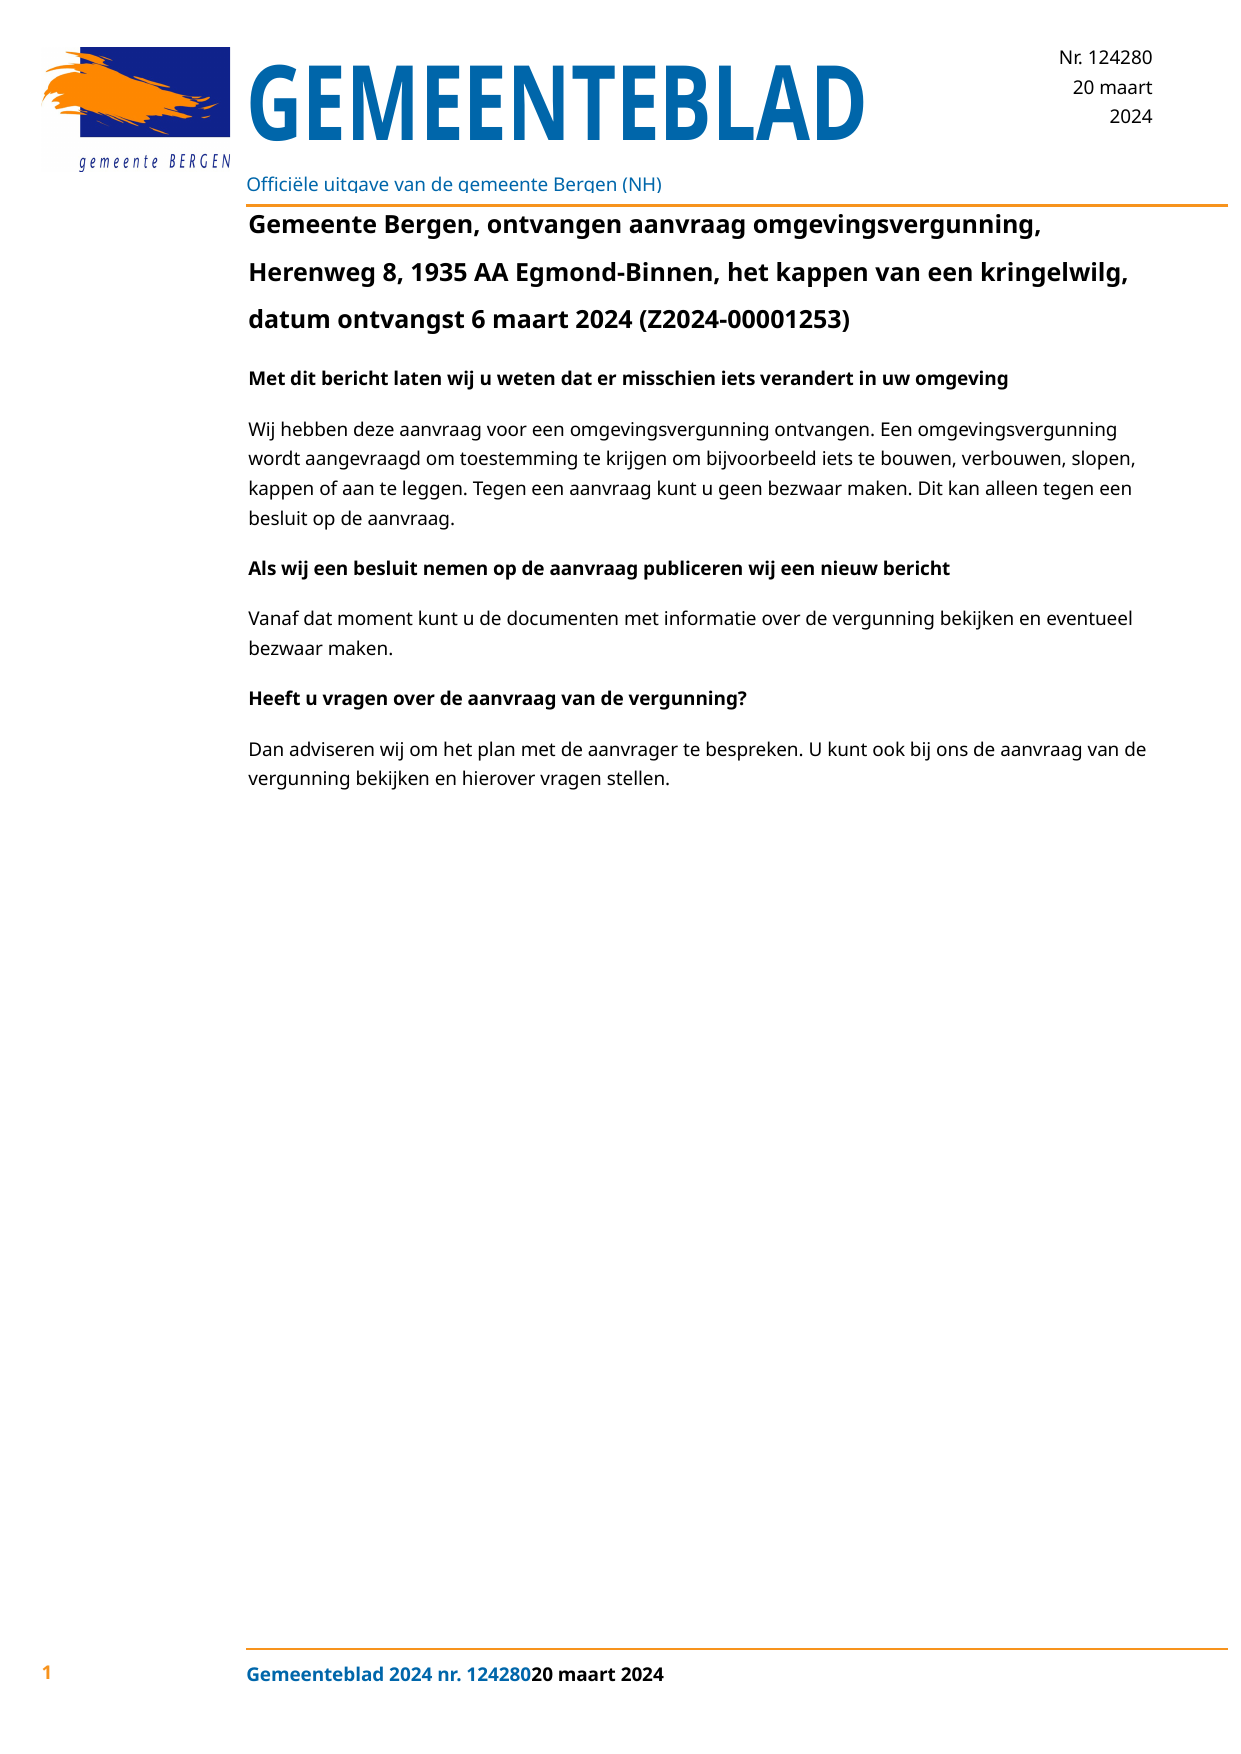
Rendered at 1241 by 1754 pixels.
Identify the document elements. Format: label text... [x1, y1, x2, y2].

text Vanaf dat moment kunt u de documenten met informatie over de vergunning bekijken en eventueel bezwaar maken. [248, 606, 1152, 661]
text Heeft u vragen over de aanvraag van de vergunning? [248, 686, 1152, 711]
text Dan adviseren wij om het plan met de aanvrager te bespreken. U kunt ook bij ons de aanvraag van de vergunning bekijken en hierover vragen stellen. [248, 736, 1152, 791]
text Met dit bericht laten wij u weten dat er misschien iets verandert in uw omgeving [248, 366, 1152, 391]
picture [41, 47, 231, 172]
text Als wij een besluit nemen op de aanvraag publiceren wij een nieuw bericht [248, 555, 1152, 581]
text Gemeente Bergen, ontvangen aanvraag omgevingsvergunning, Herenweg 8, 1935 AA Egmond-Binnen, het kappen van een kringelwilg, datum ontvangst 6 maart 2024 (Z2024-00001253) [248, 207, 1152, 336]
text Wij hebben deze aanvraag voor een omgevingsvergunning ontvangen. Een omgevingsvergunning wordt aangevraagd om toestemming te krijgen om bijvoorbeeld iets te bouwen, verbouwen, slopen, kappen of aan te leggen. Tegen een aanvraag kunt u geen bezwaar maken. Dit kan alleen tegen een besluit op de aanvraag. [248, 416, 1152, 530]
